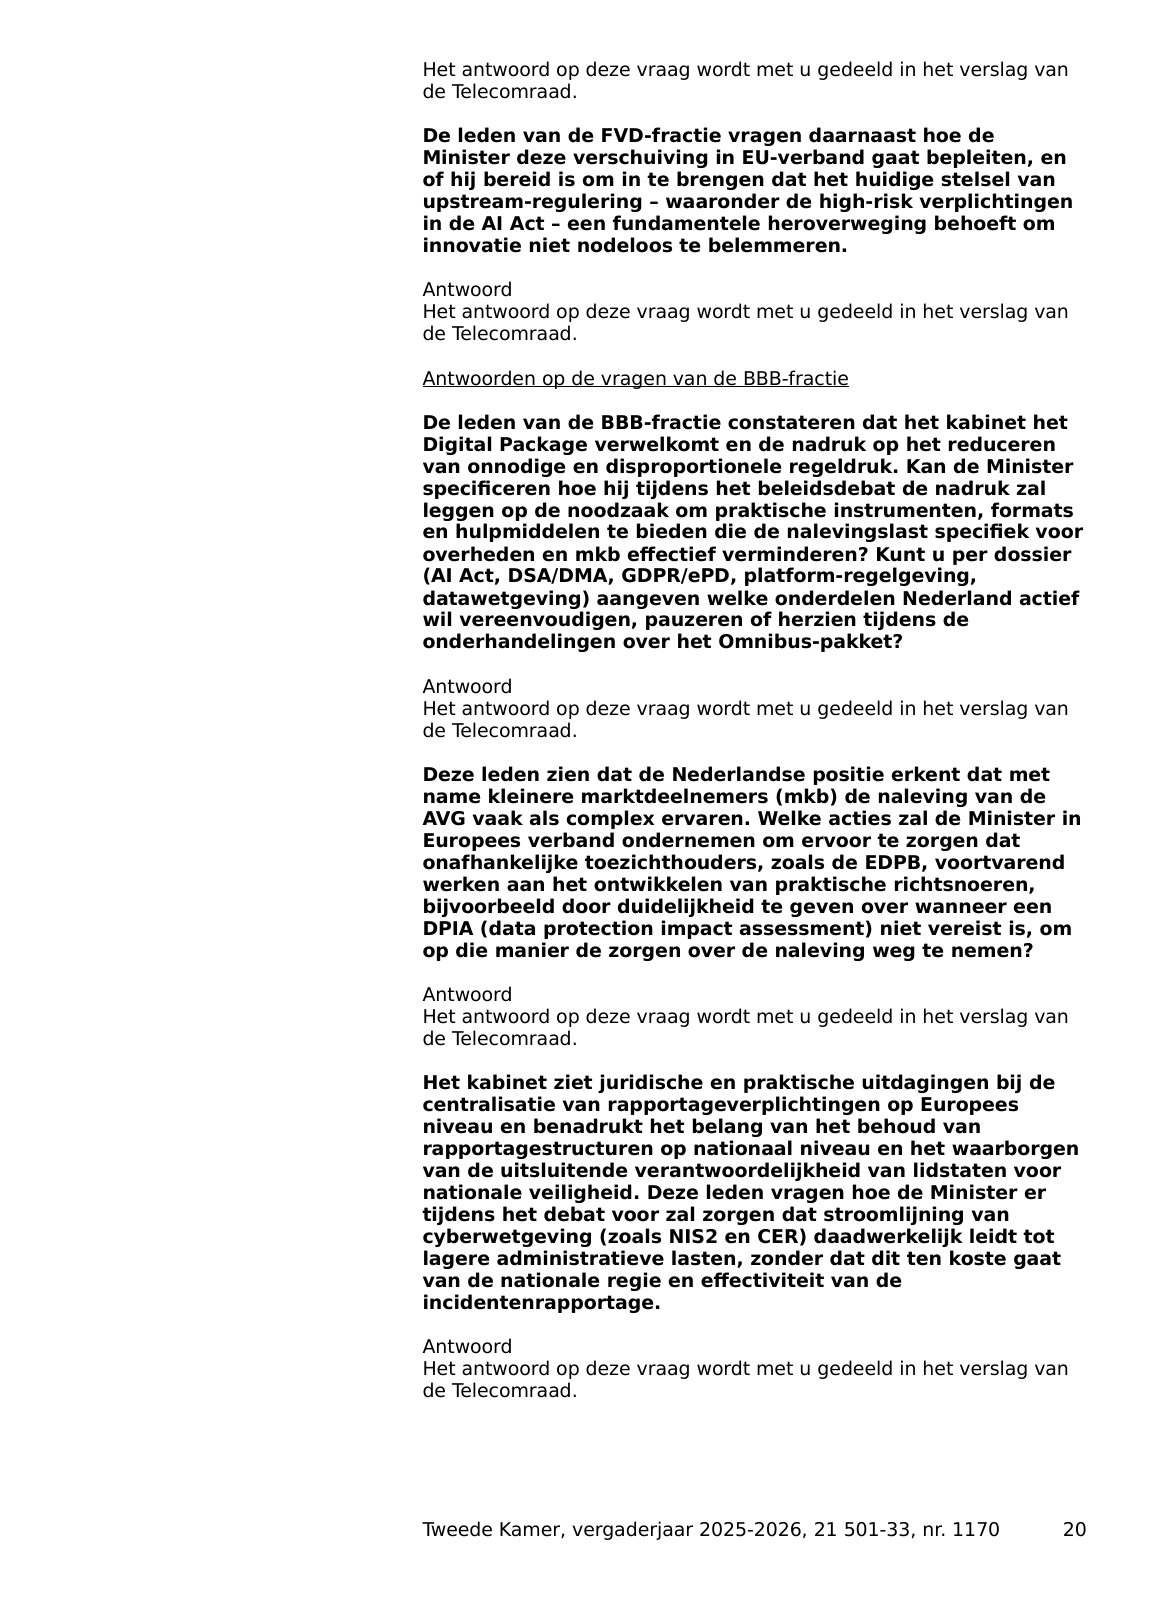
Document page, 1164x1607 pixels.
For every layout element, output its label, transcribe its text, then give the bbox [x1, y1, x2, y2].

subtitle Antwoorden op de vragen van de BBB-fractie [422, 367, 1087, 389]
text Antwoord [422, 279, 1087, 301]
text Deze leden zien dat de Nederlandse positie erkent dat met name kleinere marktdeelnemers (mkb) de naleving van de AVG vaak als complex ervaren. Welke acties zal de Minister in Europees verband ondernemen om ervoor te zorgen dat onafhankelijke toezichthouders, zoals de EDPB, voortvarend werken aan het ontwikkelen van praktische richtsnoeren, bijvoorbeeld door duidelijkheid te geven over wanneer een DPIA (data protection impact assessment) niet vereist is, om op die manier de zorgen over de naleving weg te nemen? [422, 764, 1087, 961]
text Antwoord [422, 984, 1087, 1006]
text Antwoord [422, 1336, 1087, 1358]
text Antwoord [422, 676, 1087, 697]
text Het antwoord op deze vraag wordt met u gedeeld in het verslag van de Telecomraad. [422, 301, 1087, 345]
text Het kabinet ziet juridische en praktische uitdagingen bij de centralisatie van rapportageverplichtingen op Europees niveau en benadrukt het belang van het behoud van rapportagestructuren op nationaal niveau en het waarborgen van de uitsluitende verantwoordelijkheid van lidstaten voor nationale veiligheid. Deze leden vragen hoe de Minister er tijdens het debat voor zal zorgen dat stroomlijning van cyberwetgeving (zoals NIS2 en CER) daadwerkelijk leidt tot lagere administratieve lasten, zonder dat dit ten koste gaat van de nationale regie en effectiviteit van de incidentenrapportage. [422, 1072, 1087, 1313]
text De leden van de FVD-fractie vragen daarnaast hoe de Minister deze verschuiving in EU-verband gaat bepleiten, en of hij bereid is om in te brengen dat het huidige stelsel van upstream-regulering – waaronder de high-risk verplichtingen in de AI Act – een fundamentele heroverweging behoeft om innovatie niet nodeloos te belemmeren. [422, 125, 1087, 257]
text Het antwoord op deze vraag wordt met u gedeeld in het verslag van de Telecomraad. [422, 1358, 1087, 1402]
text Het antwoord op deze vraag wordt met u gedeeld in het verslag van de Telecomraad. [422, 59, 1087, 103]
text De leden van de BBB-fractie constateren dat het kabinet het Digital Package verwelkomt en de nadruk op het reduceren van onnodige en disproportionele regeldruk. Kan de Minister specificeren hoe hij tijdens het beleidsdebat de nadruk zal leggen op de noodzaak om praktische instrumenten, formats en hulpmiddelen te bieden die de nalevingslast specifiek voor overheden en mkb effectief verminderen? Kunt u per dossier (AI Act, DSA/DMA, GDPR/ePD, platform-regelgeving, datawetgeving) aangeven welke onderdelen Nederland actief wil vereenvoudigen, pauzeren of herzien tijdens de onderhandelingen over het Omnibus-pakket? [422, 412, 1087, 653]
text Het antwoord op deze vraag wordt met u gedeeld in het verslag van de Telecomraad. [422, 697, 1087, 741]
text Het antwoord op deze vraag wordt met u gedeeld in het verslag van de Telecomraad. [422, 1006, 1087, 1049]
